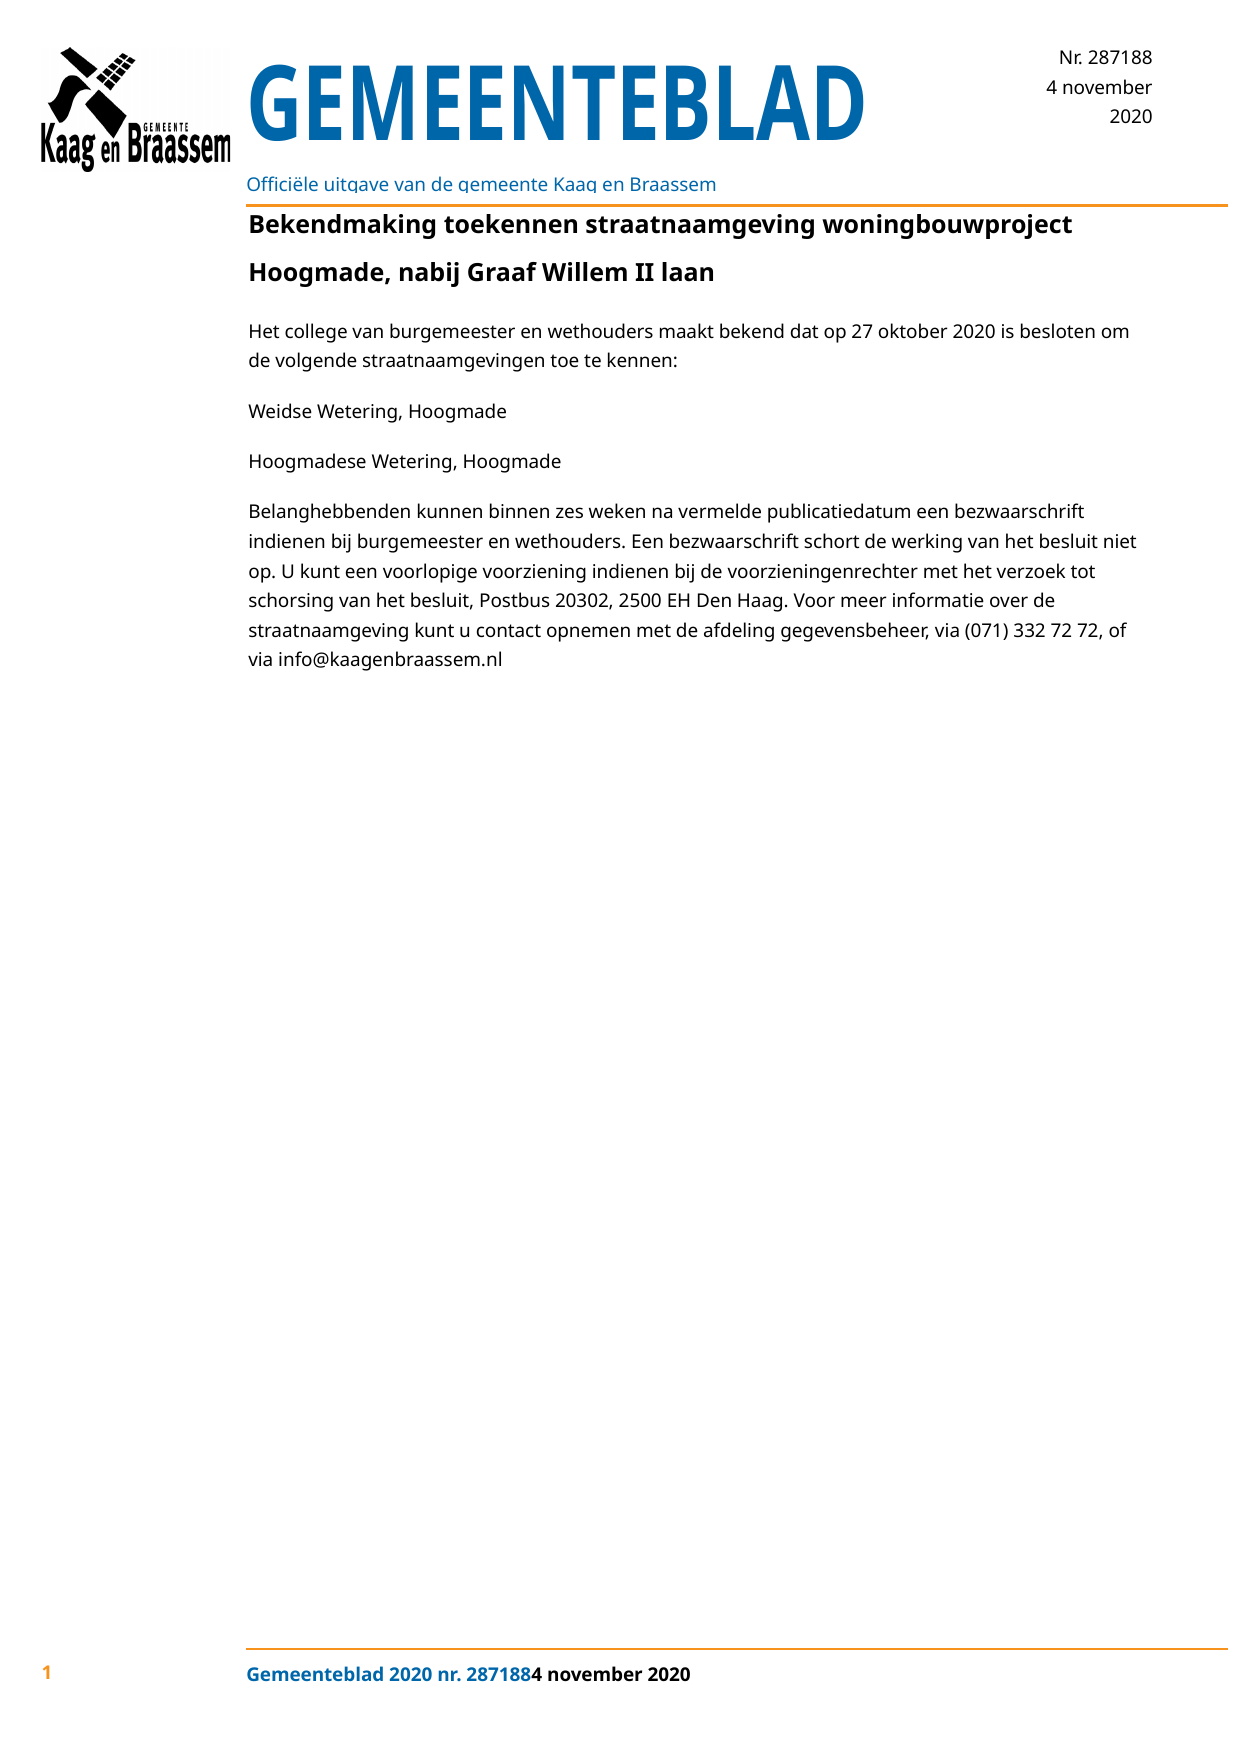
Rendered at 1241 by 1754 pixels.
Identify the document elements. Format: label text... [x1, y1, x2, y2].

text Het college van burgemeester en wethouders maakt bekend dat op 27 oktober 2020 is besloten om de volgende straatnaamgevingen toe te kennen: [248, 318, 1152, 373]
picture [41, 47, 231, 172]
text Belanghebbenden kunnen binnen zes weken na vermelde publicatiedatum een bezwaarschrift indienen bij burgemeester en wethouders. Een bezwaarschrift schort de werking van het besluit niet op. U kunt een voorlopige voorziening indienen bij de voorzieningenrechter met het verzoek tot schorsing van het besluit, Postbus 20302, 2500 EH Den Haag. Voor meer informatie over de straatnaamgeving kunt u contact opnemen met de afdeling gegevensbeheer, via (071) 332 72 72, of via info@kaagenbraassem.nl [248, 499, 1152, 672]
text Weidse Wetering, Hoogmade [248, 398, 1152, 424]
text Hoogmadese Wetering, Hoogmade [248, 448, 1152, 474]
text Bekendmaking toekennen straatnaamgeving woningbouwproject Hoogmade, nabij Graaf Willem II laan [248, 207, 1152, 288]
